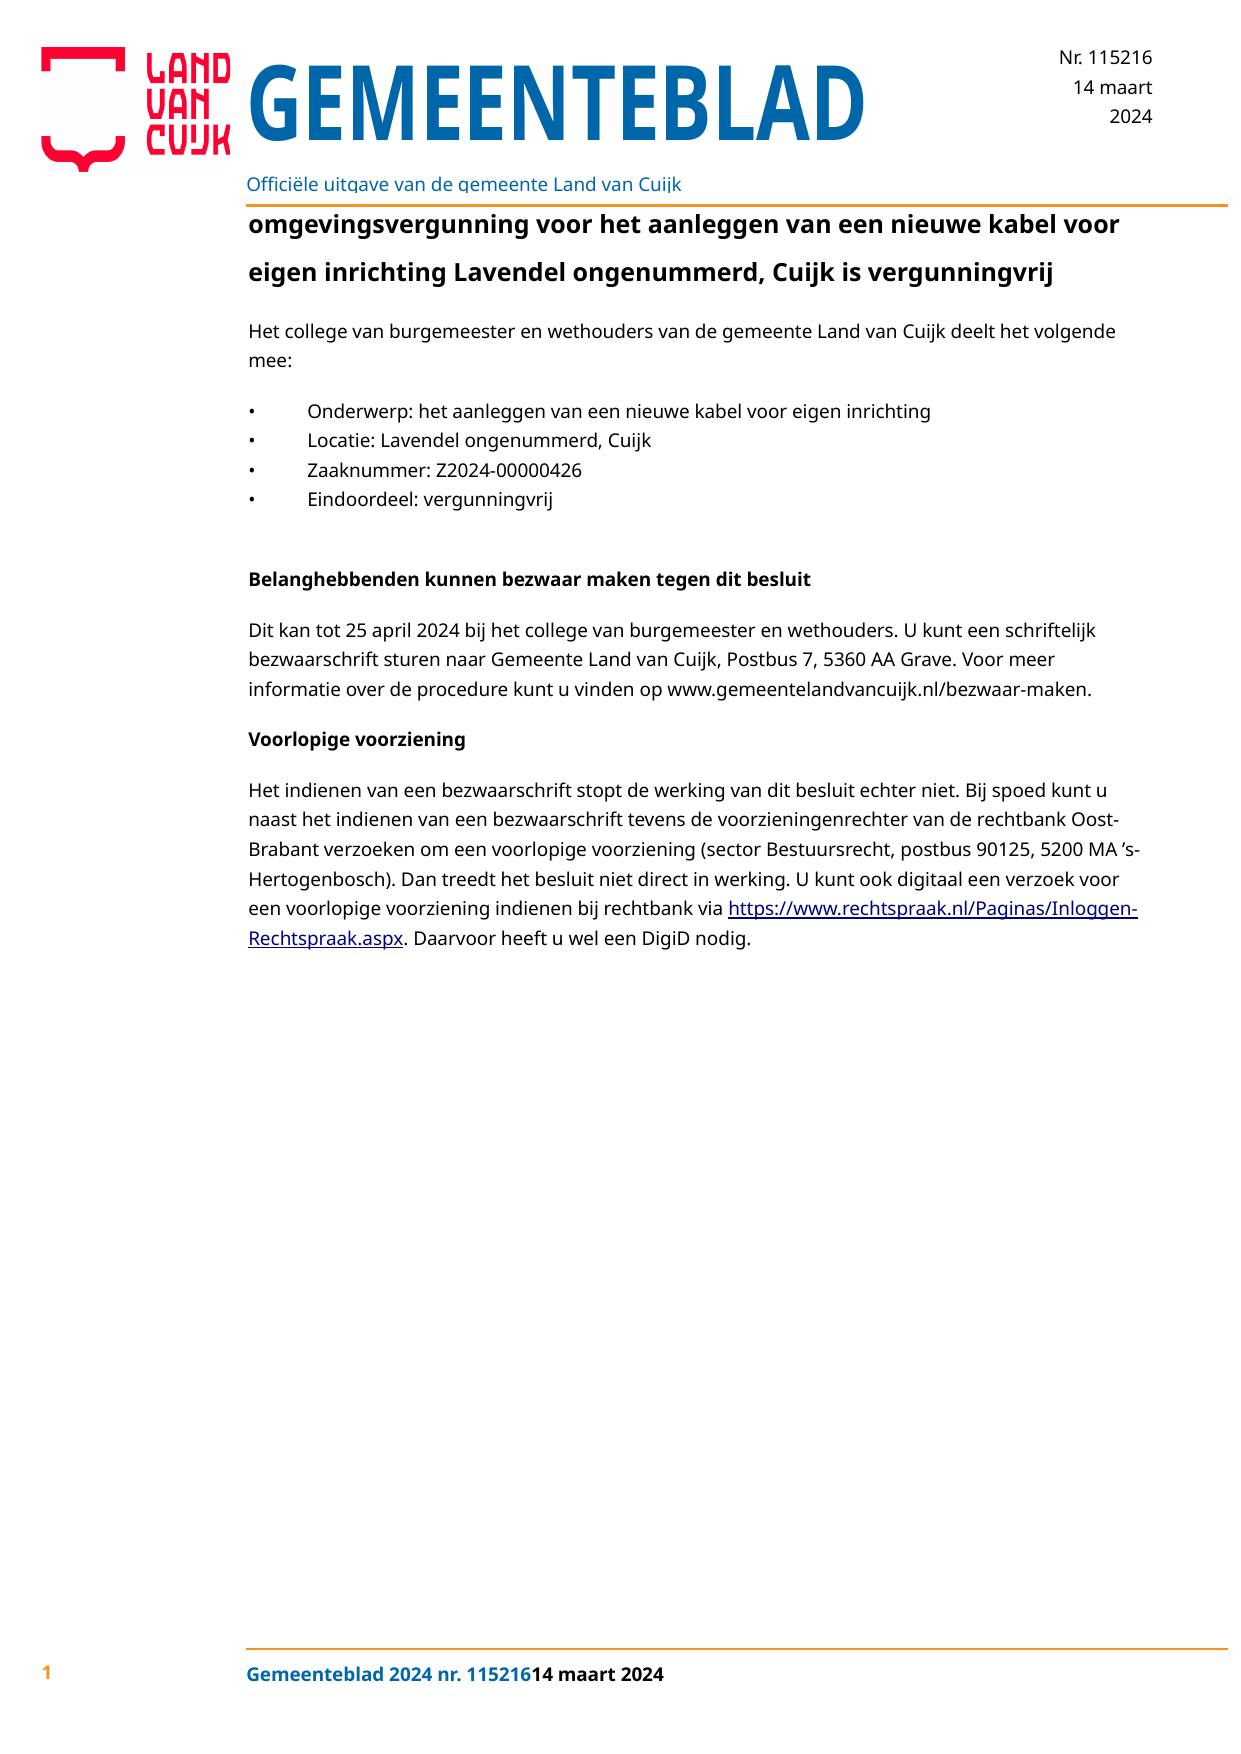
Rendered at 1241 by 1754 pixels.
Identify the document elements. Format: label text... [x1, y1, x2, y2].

text Het indienen van een bezwaarschrift stopt de werking van dit besluit echter niet. Bij spoed kunt u naast het indienen van een bezwaarschrift tevens de voorzieningenrechter van de rechtbank Oost-Brabant verzoeken om een voorlopige voorziening (sector Bestuursrecht, postbus 90125, 5200 MA ’s-Hertogenbosch). Dan treedt het besluit niet direct in werking. U kunt ook digitaal een verzoek voor een voorlopige voorziening indienen bij rechtbank via https://www.rechtspraak.nl/Paginas/Inloggen-Rechtspraak.aspx. Daarvoor heeft u wel een DigiD nodig. [248, 777, 1152, 951]
text Belanghebbenden kunnen bezwaar maken tegen dit besluit [248, 567, 1152, 592]
text omgevingsvergunning voor het aanleggen van een nieuwe kabel voor eigen inrichting Lavendel ongenummerd, Cuijk is vergunningvrij [248, 207, 1152, 288]
list Eindoordeel: vergunningvrij [248, 487, 1152, 512]
text Dit kan tot 25 april 2024 bij het college van burgemeester en wethouders. U kunt een schriftelijk bezwaarschrift sturen naar Gemeente Land van Cuijk, Postbus 7, 5360 AA Grave. Voor meer informatie over de procedure kunt u vinden op www.gemeentelandvancuijk.nl/bezwaar-maken. [248, 617, 1152, 702]
text Het college van burgemeester en wethouders van de gemeente Land van Cuijk deelt het volgende mee: [248, 318, 1152, 373]
text Voorlopige voorziening [248, 727, 1152, 752]
list Zaaknummer: Z2024-00000426 [248, 457, 1152, 483]
picture [41, 47, 231, 172]
list Onderwerp: het aanleggen van een nieuwe kabel voor eigen inrichting [248, 398, 1152, 424]
list Locatie: Lavendel ongenummerd, Cuijk [248, 427, 1152, 453]
